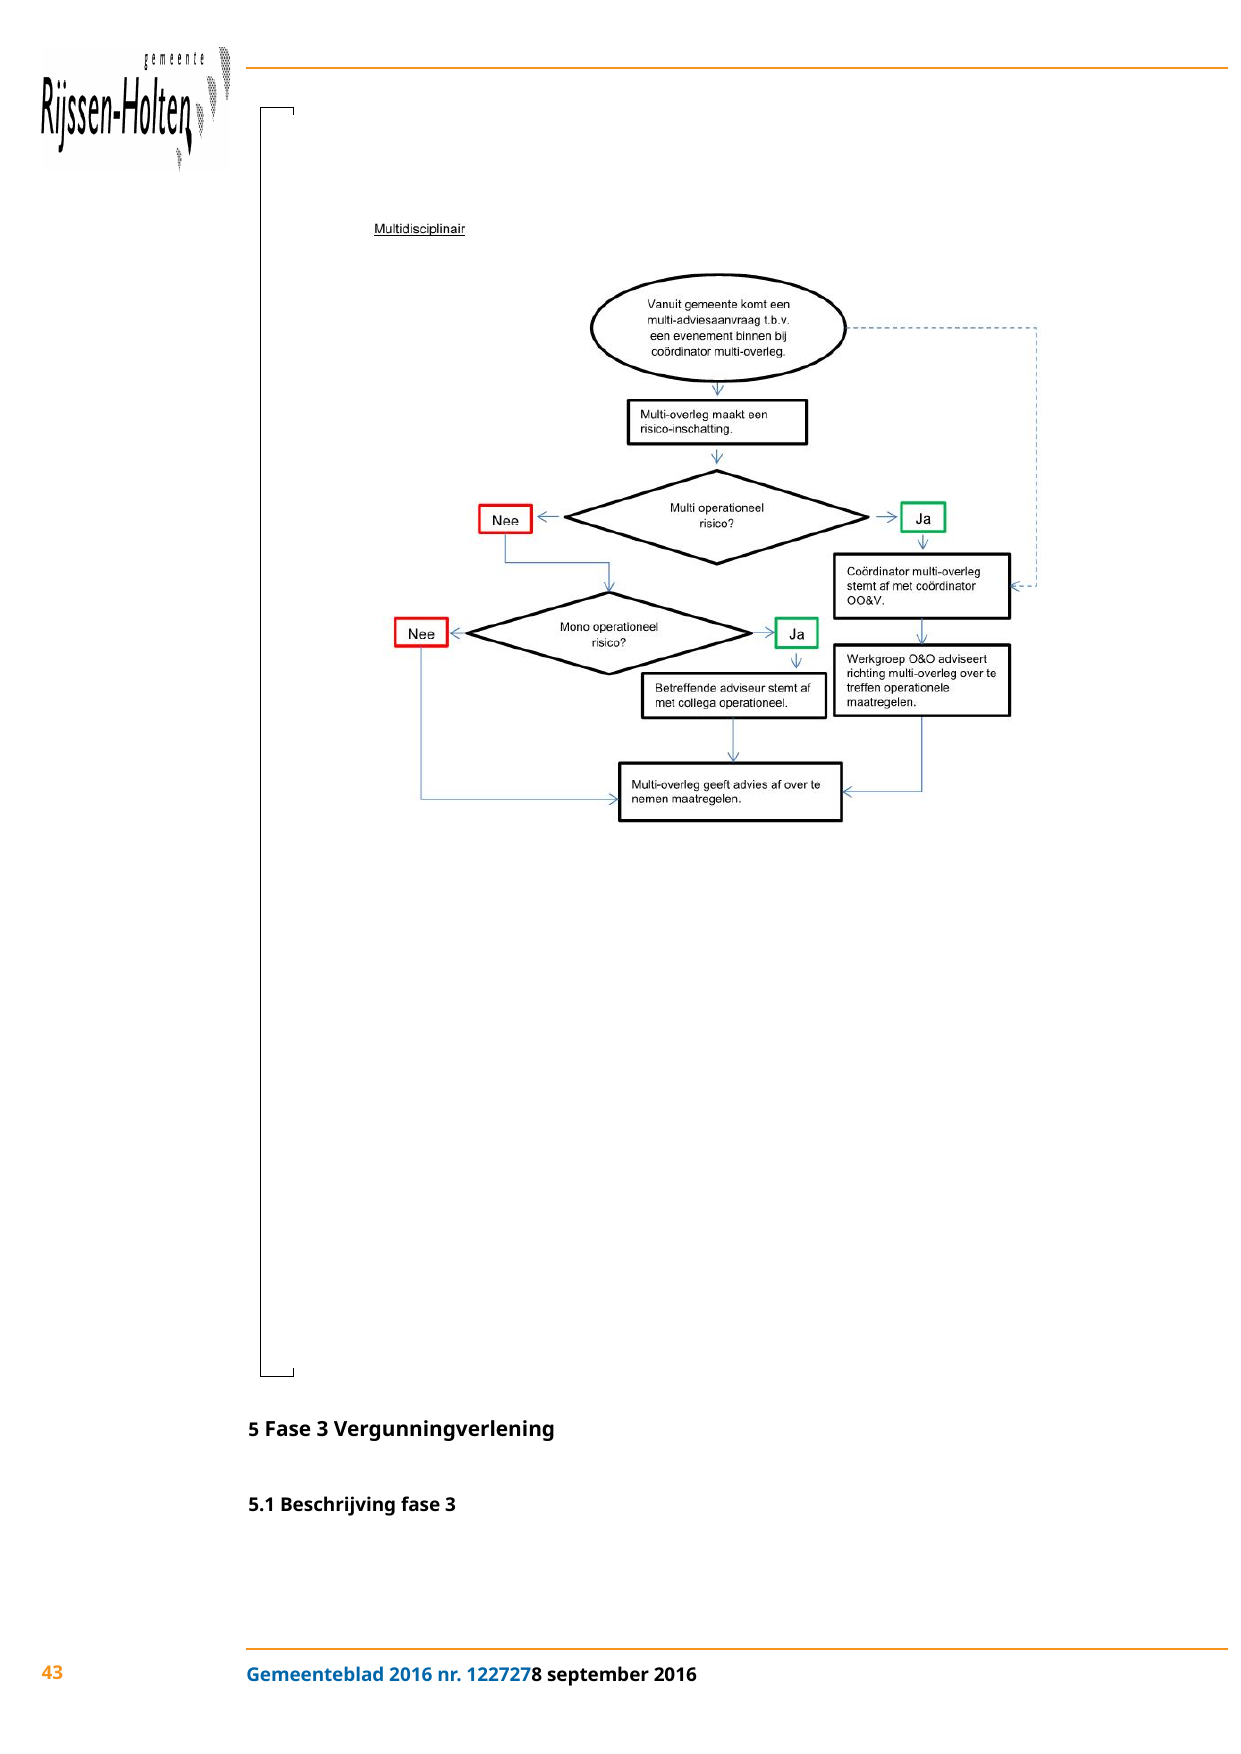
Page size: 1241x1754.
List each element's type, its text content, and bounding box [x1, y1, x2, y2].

picture [268, 115, 1155, 1368]
text 5 Fase 3 Vergunningverlening [248, 1414, 1152, 1442]
picture [41, 47, 231, 172]
text 5.1 Beschrijving fase 3 [248, 1492, 1152, 1517]
